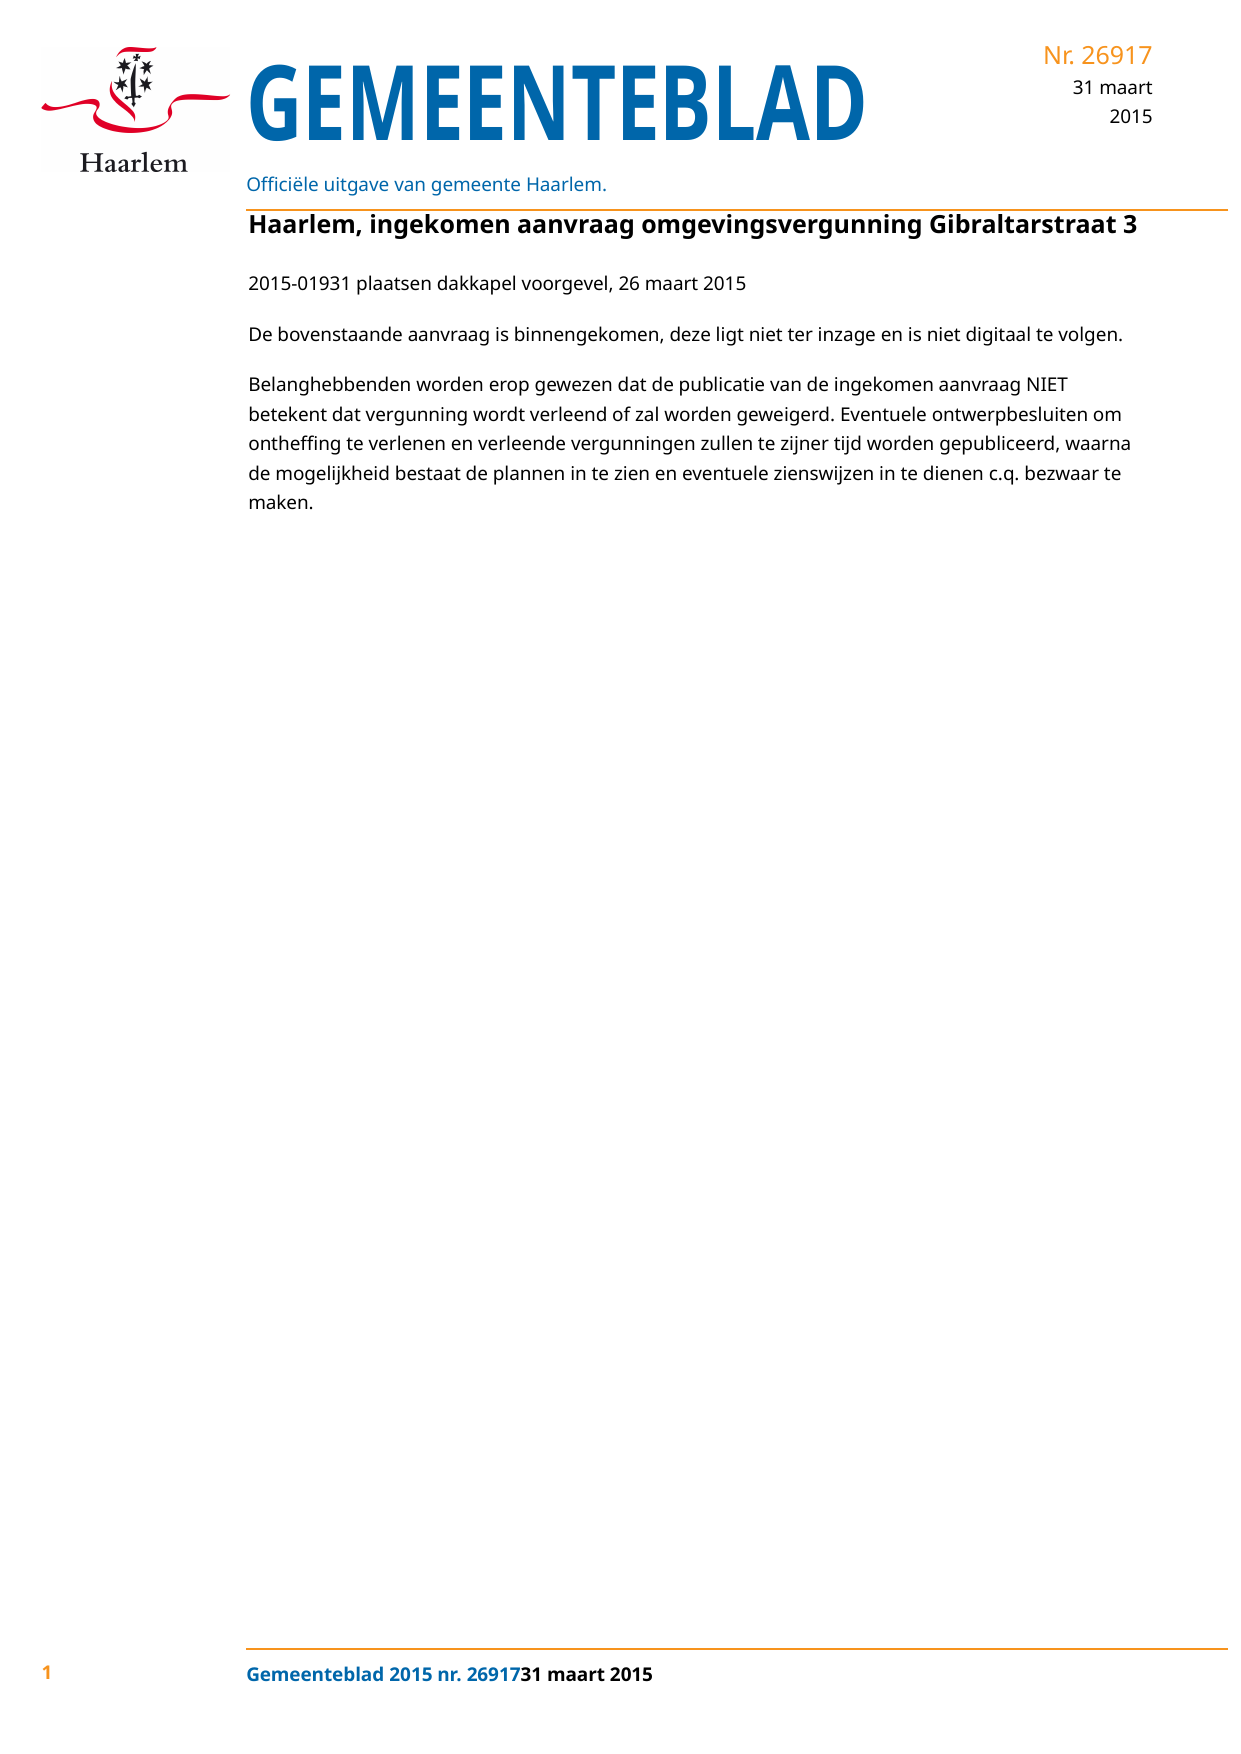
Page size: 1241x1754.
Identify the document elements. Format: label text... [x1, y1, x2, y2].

picture [41, 47, 231, 172]
text De bovenstaande aanvraag is binnengekomen, deze ligt niet ter inzage en is niet digitaal te volgen. [248, 321, 1152, 346]
text Haarlem, ingekomen aanvraag omgevingsvergunning Gibraltarstraat 3 [248, 211, 1152, 241]
text Belanghebbenden worden erop gewezen dat de publicatie van de ingekomen aanvraag NIET betekent dat vergunning wordt verleend of zal worden geweigerd. Eventuele ontwerpbesluiten om ontheffing te verlenen en verleende vergunningen zullen te zijner tijd worden gepubliceerd, waarna de mogelijkheid bestaat de plannen in te zien en eventuele zienswijzen in te dienen c.q. bezwaar te maken. [248, 371, 1152, 515]
text 2015-01931 plaatsen dakkapel voorgevel, 26 maart 2015 [248, 270, 1152, 296]
